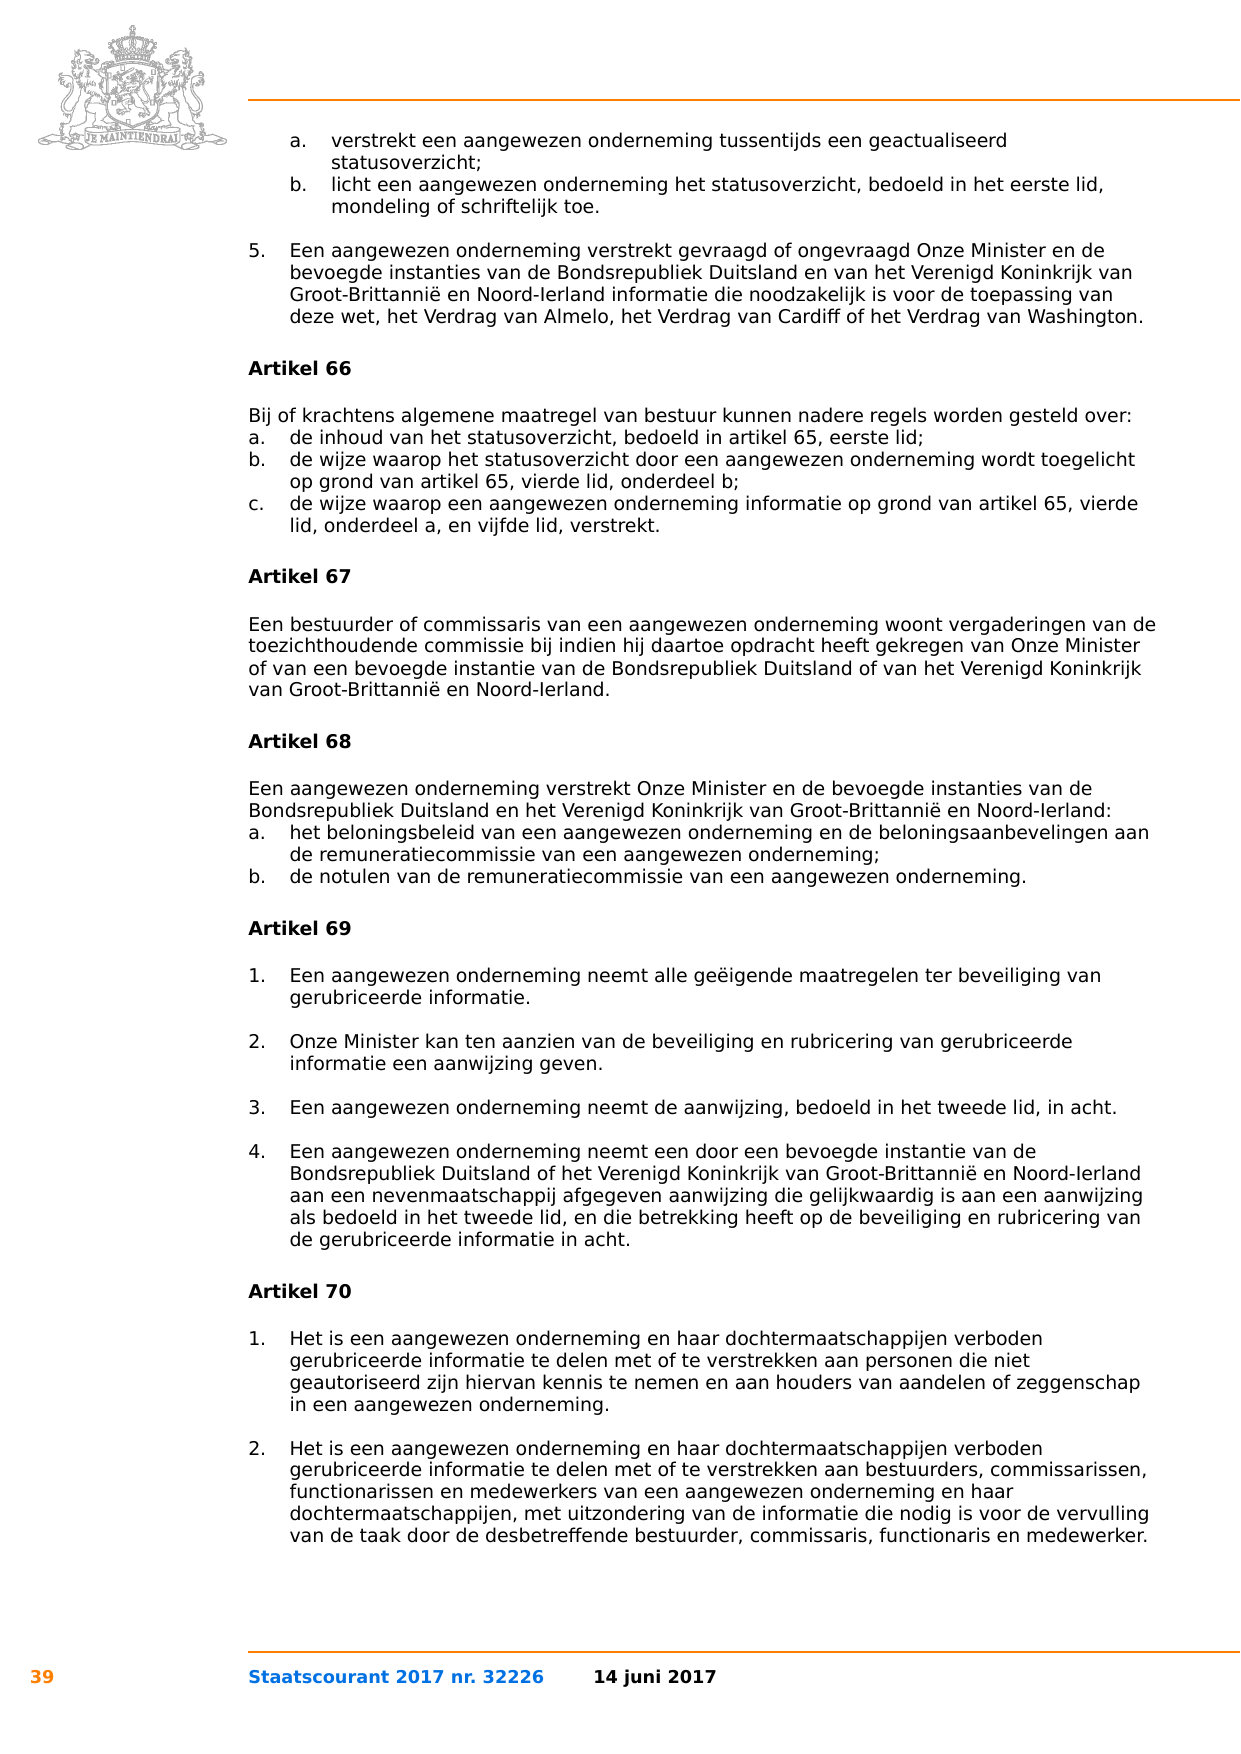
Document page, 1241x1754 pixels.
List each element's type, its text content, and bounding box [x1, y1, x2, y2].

text b. de wijze waarop het statusoverzicht door een aangewezen onderneming wordt toegelicht op grond van artikel 65, vierde lid, onderdeel b; [248, 448, 1163, 492]
subtitle Artikel 70 [248, 1281, 1163, 1303]
text 4. Een aangewezen onderneming neemt een door een bevoegde instantie van de Bondsrepubliek Duitsland of het Verenigd Koninkrijk van Groot-Brittannië en Noord-Ierland aan een nevenmaatschappij afgegeven aanwijzing die gelijkwaardig is aan een aanwijzing als bedoeld in het tweede lid, en die betrekking heeft op de beveiliging en rubricering van de gerubriceerde informatie in acht. [248, 1141, 1163, 1251]
subtitle Artikel 67 [248, 566, 1163, 588]
text 1. Het is een aangewezen onderneming en haar dochtermaatschappijen verboden gerubriceerde informatie te delen met of te verstrekken aan personen die niet geautoriseerd zijn hiervan kennis te nemen en aan houders van aandelen of zeggenschap in een aangewezen onderneming. [248, 1328, 1163, 1416]
text Bij of krachtens algemene maatregel van bestuur kunnen nadere regels worden gesteld over: [248, 404, 1163, 427]
text a. de inhoud van het statusoverzicht, bedoeld in artikel 65, eerste lid; [248, 427, 1163, 448]
subtitle Artikel 69 [248, 918, 1163, 940]
text 2. Het is een aangewezen onderneming en haar dochtermaatschappijen verboden gerubriceerde informatie te delen met of te verstrekken aan bestuurders, commissarissen, functionarissen en medewerkers van een aangewezen onderneming en haar dochtermaatschappijen, met uitzondering van de informatie die nodig is voor de vervulling van de taak door de desbetreffende bestuurder, commissaris, functionaris en medewerker. [248, 1437, 1163, 1547]
text b. licht een aangewezen onderneming het statusoverzicht, bedoeld in het eerste lid, mondeling of schriftelijk toe. [289, 174, 1163, 218]
text 3. Een aangewezen onderneming neemt de aanwijzing, bedoeld in het tweede lid, in acht. [248, 1097, 1163, 1119]
text Een bestuurder of commissaris van een aangewezen onderneming woont vergaderingen van de toezichthoudende commissie bij indien hij daartoe opdracht heeft gekregen van Onze Minister of van een bevoegde instantie van de Bondsrepubliek Duitsland of van het Verenigd Koninkrijk van Groot-Brittannië en Noord-Ierland. [248, 613, 1163, 701]
text c. de wijze waarop een aangewezen onderneming informatie op grond van artikel 65, vierde lid, onderdeel a, en vijfde lid, verstrekt. [248, 492, 1163, 536]
text 5. Een aangewezen onderneming verstrekt gevraagd of ongevraagd Onze Minister en de bevoegde instanties van de Bondsrepubliek Duitsland en van het Verenigd Koninkrijk van Groot-Brittannië en Noord-Ierland informatie die noodzakelijk is voor de toepassing van deze wet, het Verdrag van Almelo, het Verdrag van Cardiff of het Verdrag van Washington. [248, 240, 1163, 328]
subtitle Artikel 68 [248, 731, 1163, 753]
text a. verstrekt een aangewezen onderneming tussentijds een geactualiseerd statusoverzicht; [289, 130, 1163, 174]
text a. het beloningsbeleid van een aangewezen onderneming en de beloningsaanbevelingen aan de remuneratiecommissie van een aangewezen onderneming; [248, 822, 1163, 866]
text b. de notulen van de remuneratiecommissie van een aangewezen onderneming. [248, 866, 1163, 888]
text Een aangewezen onderneming verstrekt Onze Minister en de bevoegde instanties van de Bondsrepubliek Duitsland en het Verenigd Koninkrijk van Groot-Brittannië en Noord-Ierland: [248, 778, 1163, 822]
subtitle Artikel 66 [248, 358, 1163, 379]
text 2. Onze Minister kan ten aanzien van de beveiliging en rubricering van gerubriceerde informatie een aanwijzing geven. [248, 1031, 1163, 1075]
picture [38, 25, 227, 150]
text 1. Een aangewezen onderneming neemt alle geëigende maatregelen ter beveiliging van gerubriceerde informatie. [248, 965, 1163, 1009]
